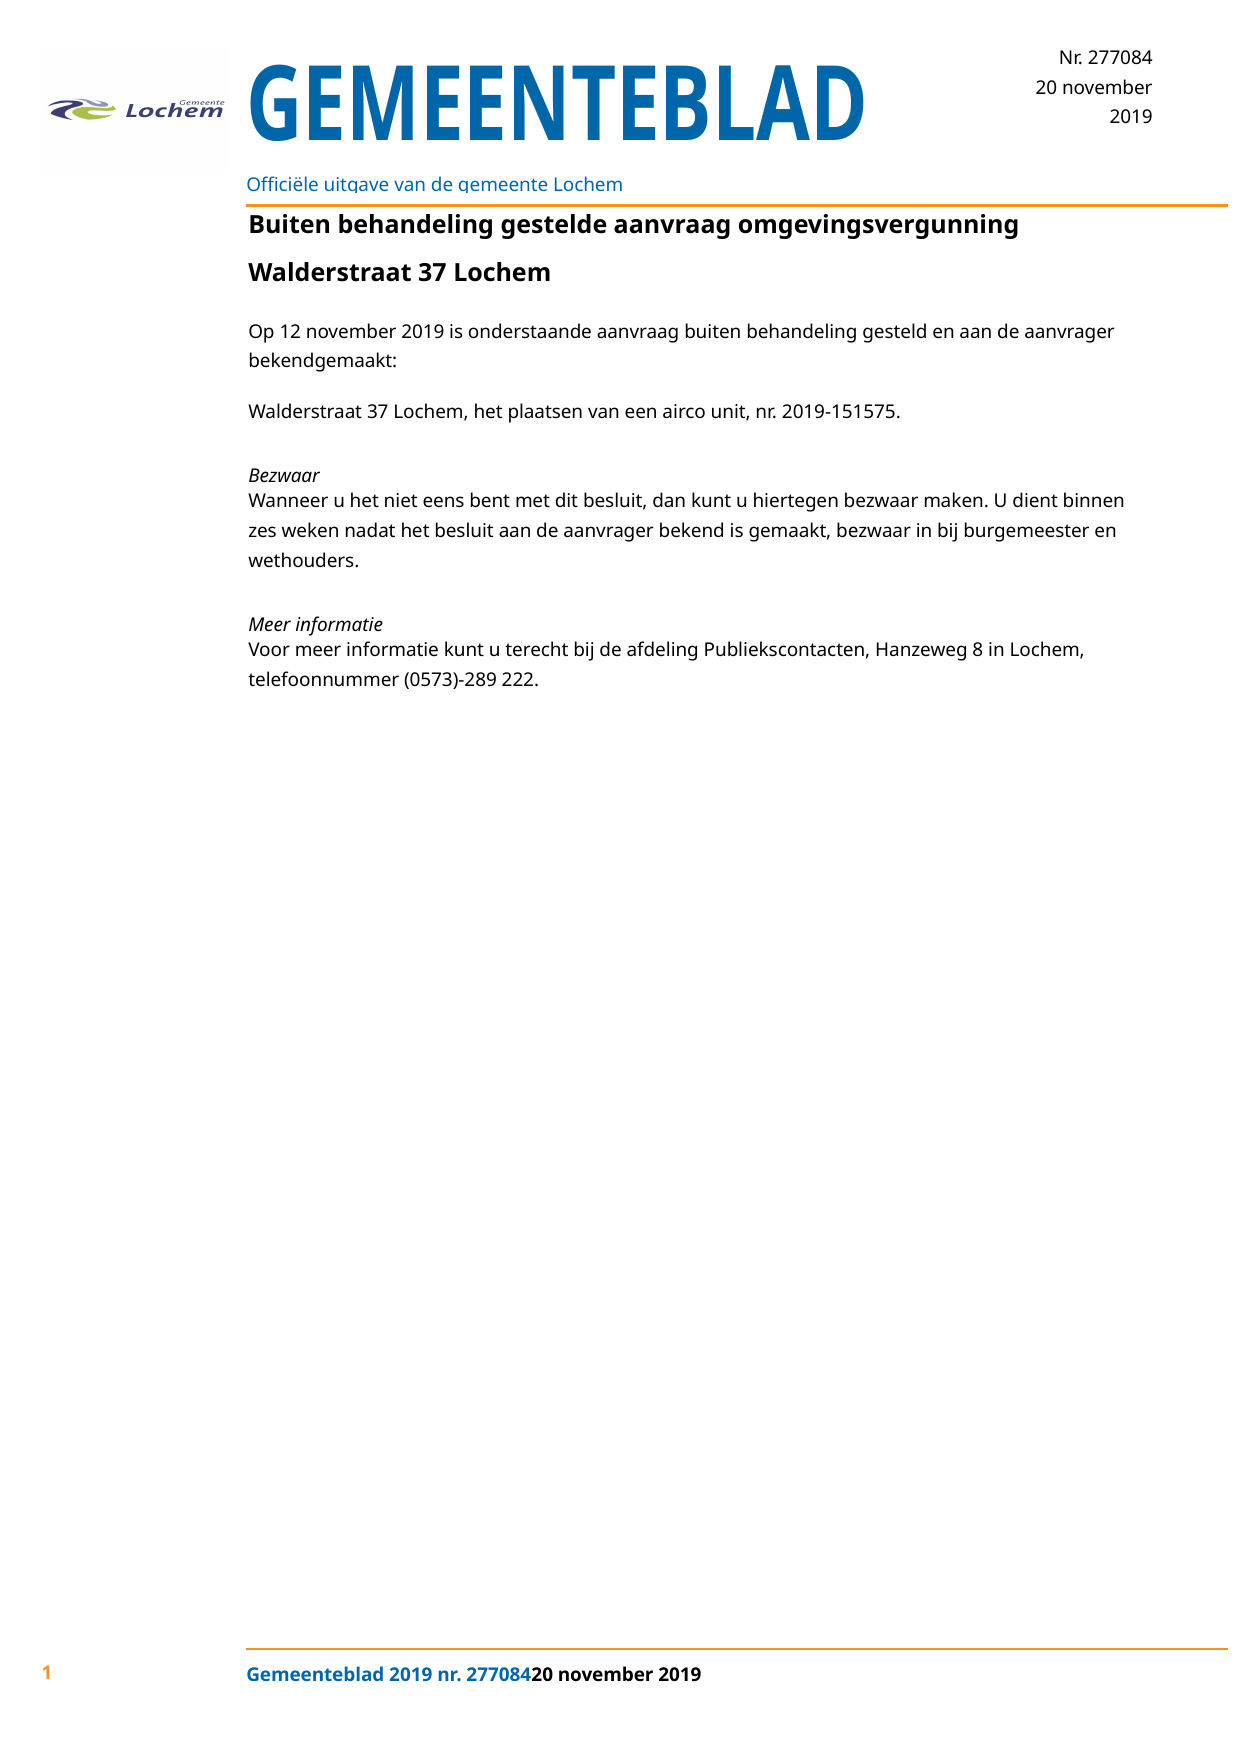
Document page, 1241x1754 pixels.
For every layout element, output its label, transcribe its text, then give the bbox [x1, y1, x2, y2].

text Bezwaar [248, 462, 1152, 488]
picture [41, 47, 231, 172]
text Meer informatie [248, 611, 1152, 636]
text Buiten behandeling gestelde aanvraag omgevingsvergunning Walderstraat 37 Lochem [248, 207, 1152, 288]
text Voor meer informatie kunt u terecht bij de afdeling Publiekscontacten, Hanzeweg 8 in Lochem, telefoonnummer (0573)-289 222. [248, 636, 1152, 692]
text Op 12 november 2019 is onderstaande aanvraag buiten behandeling gesteld en aan de aanvrager bekendgemaakt: [248, 318, 1152, 373]
text Walderstraat 37 Lochem, het plaatsen van een airco unit, nr. 2019-151575. [248, 398, 1152, 424]
text Wanneer u het niet eens bent met dit besluit, dan kunt u hiertegen bezwaar maken. U dient binnen zes weken nadat het besluit aan de aanvrager bekend is gemaakt, bezwaar in bij burgemeester en wethouders. [248, 488, 1152, 572]
